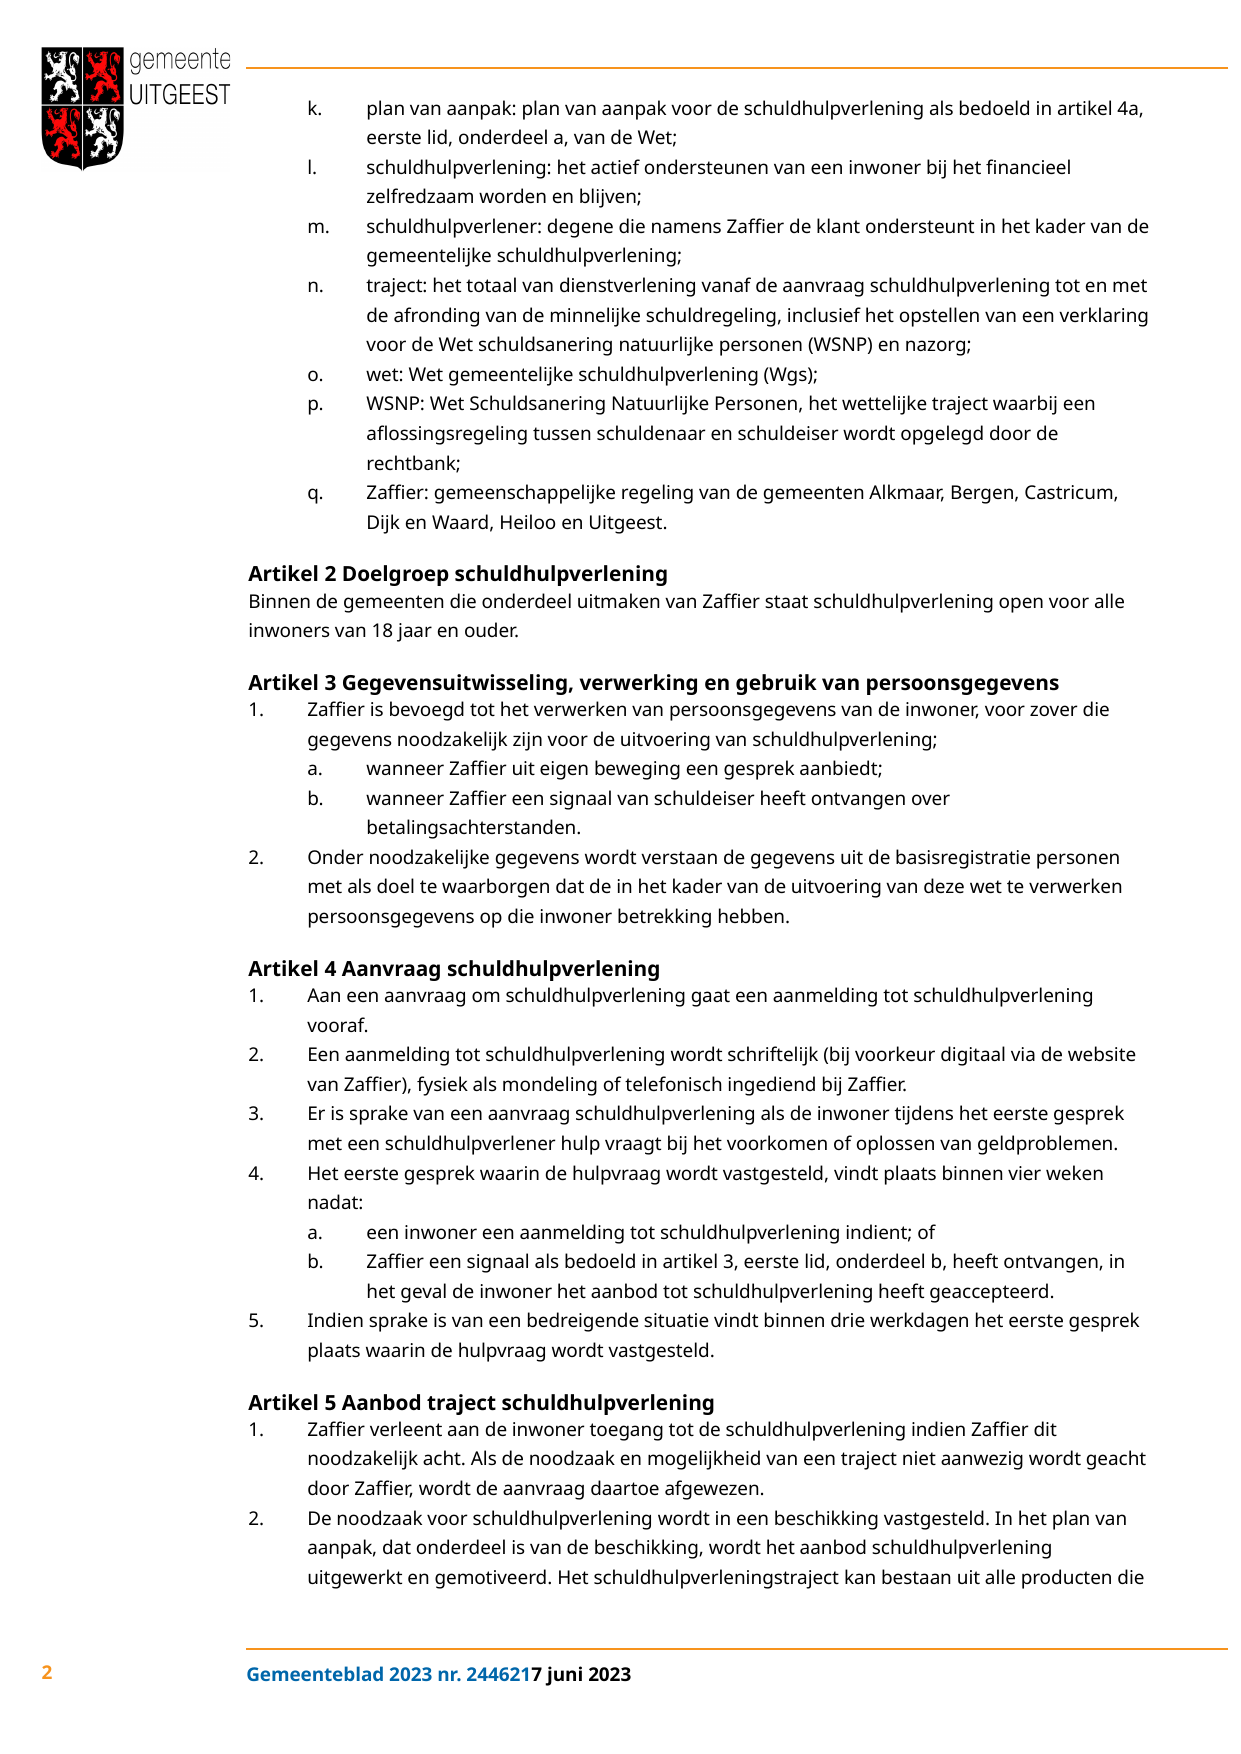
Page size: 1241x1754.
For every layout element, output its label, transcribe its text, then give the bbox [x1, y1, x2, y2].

list wet: Wet gemeentelijke schuldhulpverlening (Wgs); [307, 361, 1152, 387]
list wanneer Zaffier uit eigen beweging een gesprek aanbiedt; [307, 755, 1152, 781]
list Zaffier: gemeenschappelijke regeling van de gemeenten Alkmaar, Bergen, Castricum, Dijk en Waard, Heiloo en Uitgeest. [307, 479, 1152, 535]
list Er is sprake van een aanvraag schuldhulpverlening als de inwoner tijdens het eerste gesprek met een schuldhulpverlener hulp vraagt bij het voorkomen of oplossen van geldproblemen. [248, 1101, 1152, 1156]
picture [41, 47, 231, 172]
list schuldhulpverlener: degene die namens Zaffier de klant ondersteunt in het kader van de gemeentelijke schuldhulpverlening; [307, 213, 1152, 268]
text Artikel 2 Doelgroep schuldhulpverlening [248, 559, 1152, 588]
list Een aanmelding tot schuldhulpverlening wordt schriftelijk (bij voorkeur digitaal via de website van Zaffier), fysiek als mondeling of telefonisch ingediend bij Zaffier. [248, 1041, 1152, 1097]
list Zaffier is bevoegd tot het verwerken van persoonsgegevens van de inwoner, voor zover die gegevens noodzakelijk zijn voor de uitvoering van schuldhulpverlening; [248, 696, 1152, 752]
list wanneer Zaffier een signaal van schuldeiser heeft ontvangen over betalingsachterstanden. [307, 785, 1152, 840]
list Onder noodzakelijke gegevens wordt verstaan de gegevens uit de basisregistratie personen met als doel te waarborgen dat de in het kader van de uitvoering van deze wet te verwerken persoonsgegevens op die inwoner betrekking hebben. [248, 844, 1152, 929]
text Artikel 4 Aanvraag schuldhulpverlening [248, 954, 1152, 982]
list Indien sprake is van een bedreigende situatie vindt binnen drie werkdagen het eerste gesprek plaats waarin de hulpvraag wordt vastgesteld. [248, 1308, 1152, 1363]
list traject: het totaal van dienstverlening vanaf de aanvraag schuldhulpverlening tot en met de afronding van de minnelijke schuldregeling, inclusief het opstellen van een verklaring voor de Wet schuldsanering natuurlijke personen (WSNP) en nazorg; [307, 272, 1152, 357]
list Zaffier verleent aan de inwoner toegang tot de schuldhulpverlening indien Zaffier dit noodzakelijk acht. Als de noodzaak en mogelijkheid van een traject niet aanwezig wordt geacht door Zaffier, wordt de aanvraag daartoe afgewezen. [248, 1416, 1152, 1501]
list Het eerste gesprek waarin de hulpvraag wordt vastgesteld, vindt plaats binnen vier weken nadat: [248, 1160, 1152, 1215]
list Aan een aanvraag om schuldhulpverlening gaat een aanmelding tot schuldhulpverlening vooraf. [248, 982, 1152, 1037]
list De noodzaak voor schuldhulpverlening wordt in een beschikking vastgesteld. In het plan van aanpak, dat onderdeel is van de beschikking, wordt het aanbod schuldhulpverlening uitgewerkt en gemotiveerd. Het schuldhulpverleningstraject kan bestaan uit alle producten die [248, 1505, 1152, 1590]
text Binnen de gemeenten die onderdeel uitmaken van Zaffier staat schuldhulpverlening open voor alle inwoners van 18 jaar en ouder. [248, 588, 1152, 643]
list WSNP: Wet Schuldsanering Natuurlijke Personen, het wettelijke traject waarbij een aflossingsregeling tussen schuldenaar en schuldeiser wordt opgelegd door de rechtbank; [307, 391, 1152, 476]
text Artikel 5 Aanbod traject schuldhulpverlening [248, 1388, 1152, 1416]
list schuldhulpverlening: het actief ondersteunen van een inwoner bij het financieel zelfredzaam worden en blijven; [307, 154, 1152, 209]
list Zaffier een signaal als bedoeld in artikel 3, eerste lid, onderdeel b, heeft ontvangen, in het geval de inwoner het aanbod tot schuldhulpverlening heeft geaccepteerd. [307, 1248, 1152, 1304]
text Artikel 3 Gegevensuitwisseling, verwerking en gebruik van persoonsgegevens [248, 668, 1152, 696]
list een inwoner een aanmelding tot schuldhulpverlening indient; of [307, 1219, 1152, 1244]
list plan van aanpak: plan van aanpak voor de schuldhulpverlening als bedoeld in artikel 4a, eerste lid, onderdeel a, van de Wet; [307, 95, 1152, 150]
